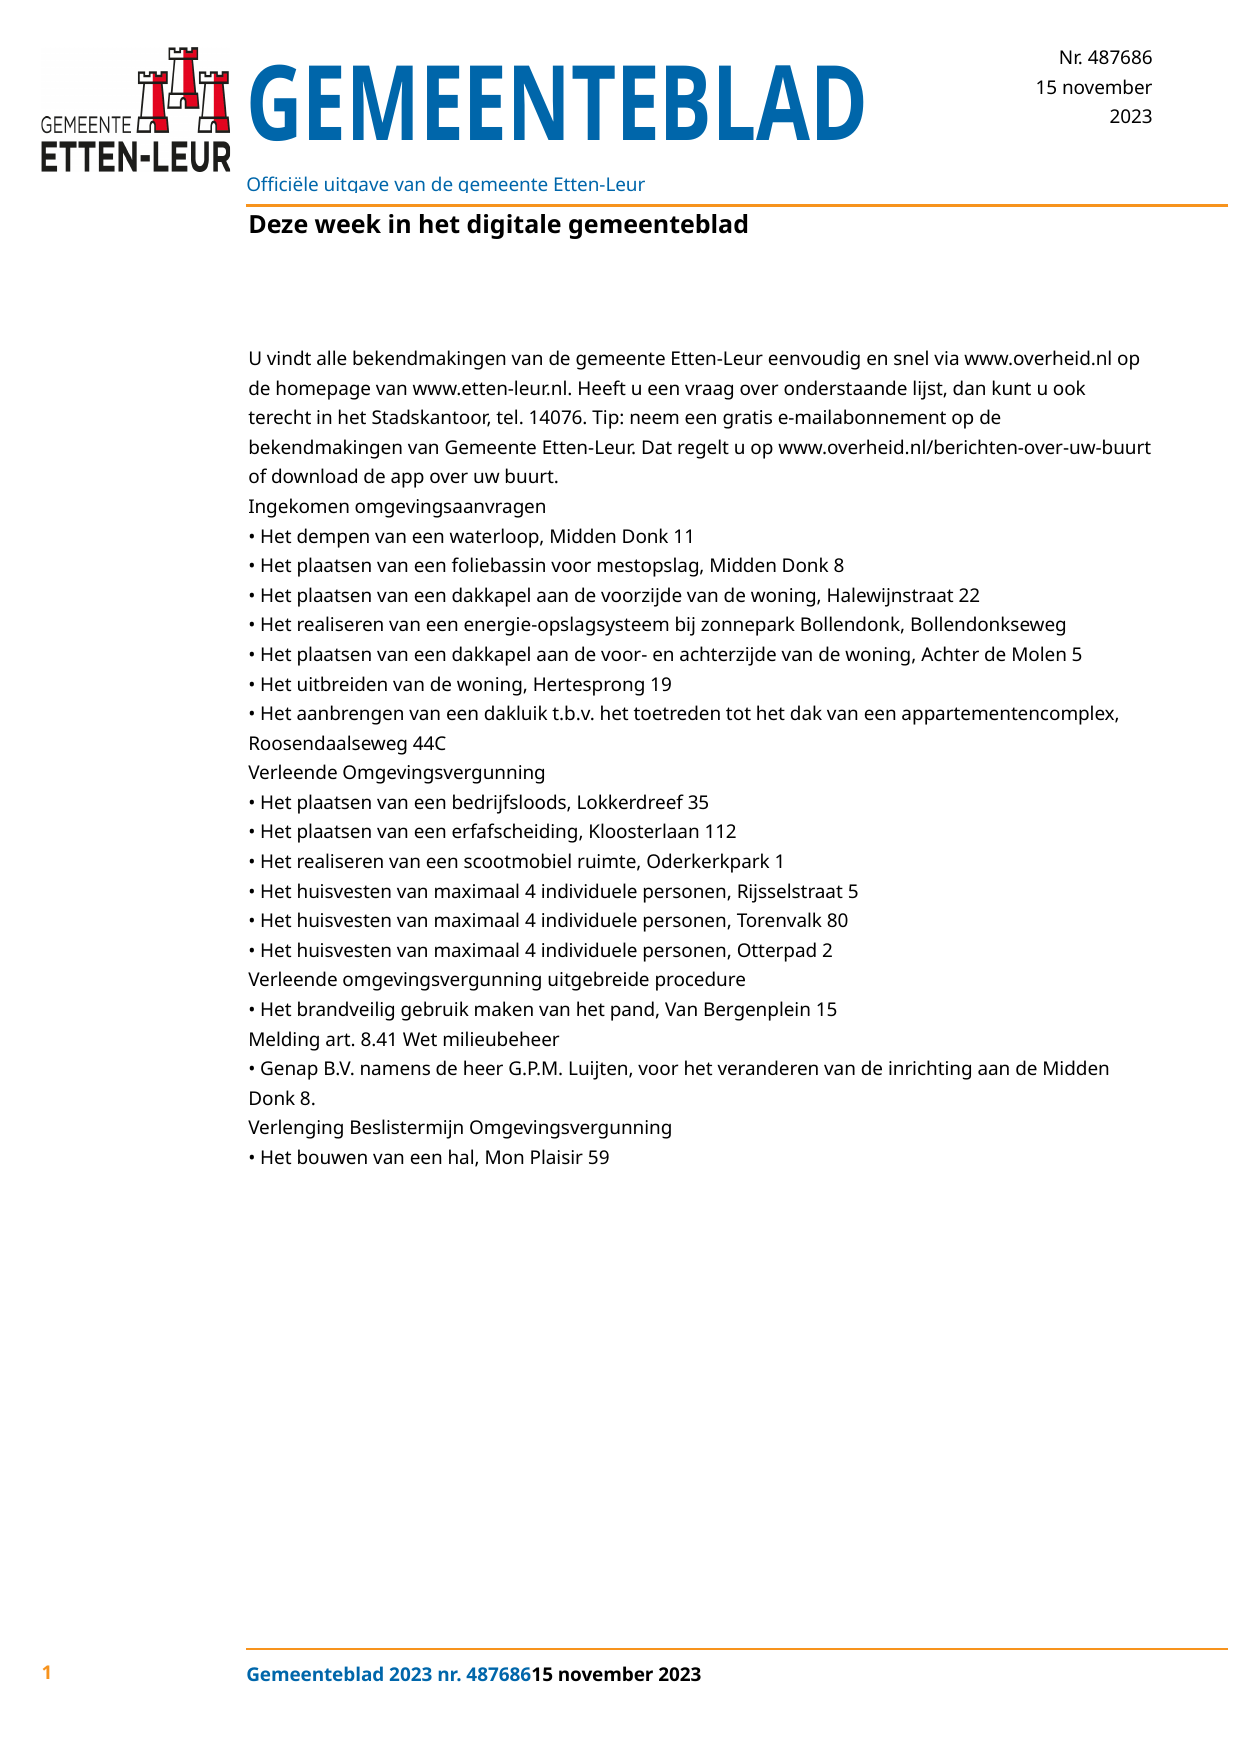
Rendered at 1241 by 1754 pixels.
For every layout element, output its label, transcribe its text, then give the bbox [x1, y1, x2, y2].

text • Het huisvesten van maximaal 4 individuele personen, Rijsselstraat 5 [248, 878, 1152, 903]
text • Het plaatsen van een dakkapel aan de voor- en achterzijde van de woning, Achter de Molen 5 [248, 641, 1152, 667]
text • Het plaatsen van een bedrijfsloods, Lokkerdreef 35 [248, 789, 1152, 815]
text • Het plaatsen van een dakkapel aan de voorzijde van de woning, Halewijnstraat 22 [248, 582, 1152, 608]
text U vindt alle bekendmakingen van de gemeente Etten-Leur eenvoudig en snel via www.overheid.nl op de homepage van www.etten-leur.nl. Heeft u een vraag over onderstaande lijst, dan kunt u ook terecht in het Stadskantoor, tel. 14076. Tip: neem een gratis e-mailabonnement op de bekendmakingen van Gemeente Etten-Leur. Dat regelt u op www.overheid.nl/berichten-over-uw-buurt of download de app over uw buurt. [248, 345, 1152, 489]
text • Het huisvesten van maximaal 4 individuele personen, Torenvalk 80 [248, 907, 1152, 933]
text Verlenging Beslistermijn Omgevingsvergunning [248, 1114, 1152, 1140]
text Verleende Omgevingsvergunning [248, 759, 1152, 785]
text • Het uitbreiden van de woning, Hertesprong 19 [248, 671, 1152, 696]
text • Het realiseren van een scootmobiel ruimte, Oderkerkpark 1 [248, 848, 1152, 874]
text • Het bouwen van een hal, Mon Plaisir 59 [248, 1144, 1152, 1170]
text • Het plaatsen van een foliebassin voor mestopslag, Midden Donk 8 [248, 552, 1152, 578]
text • Het realiseren van een energie-opslagsysteem bij zonnepark Bollendonk, Bollendonkseweg [248, 612, 1152, 637]
text • Het huisvesten van maximaal 4 individuele personen, Otterpad 2 [248, 937, 1152, 963]
text • Het plaatsen van een erfafscheiding, Kloosterlaan 112 [248, 819, 1152, 844]
picture [41, 47, 231, 172]
text Ingekomen omgevingsaanvragen [248, 493, 1152, 519]
text Melding art. 8.41 Wet milieubeheer [248, 1026, 1152, 1051]
text • Het aanbrengen van een dakluik t.b.v. het toetreden tot het dak van een appartementencomplex, Roosendaalseweg 44C [248, 700, 1152, 756]
text Deze week in het digitale gemeenteblad [248, 207, 1152, 241]
text • Genap B.V. namens de heer G.P.M. Luijten, voor het veranderen van de inrichting aan de Midden Donk 8. [248, 1055, 1152, 1111]
text Verleende omgevingsvergunning uitgebreide procedure [248, 967, 1152, 992]
text • Het dempen van een waterloop, Midden Donk 11 [248, 523, 1152, 548]
text • Het brandveilig gebruik maken van het pand, Van Bergenplein 15 [248, 996, 1152, 1022]
